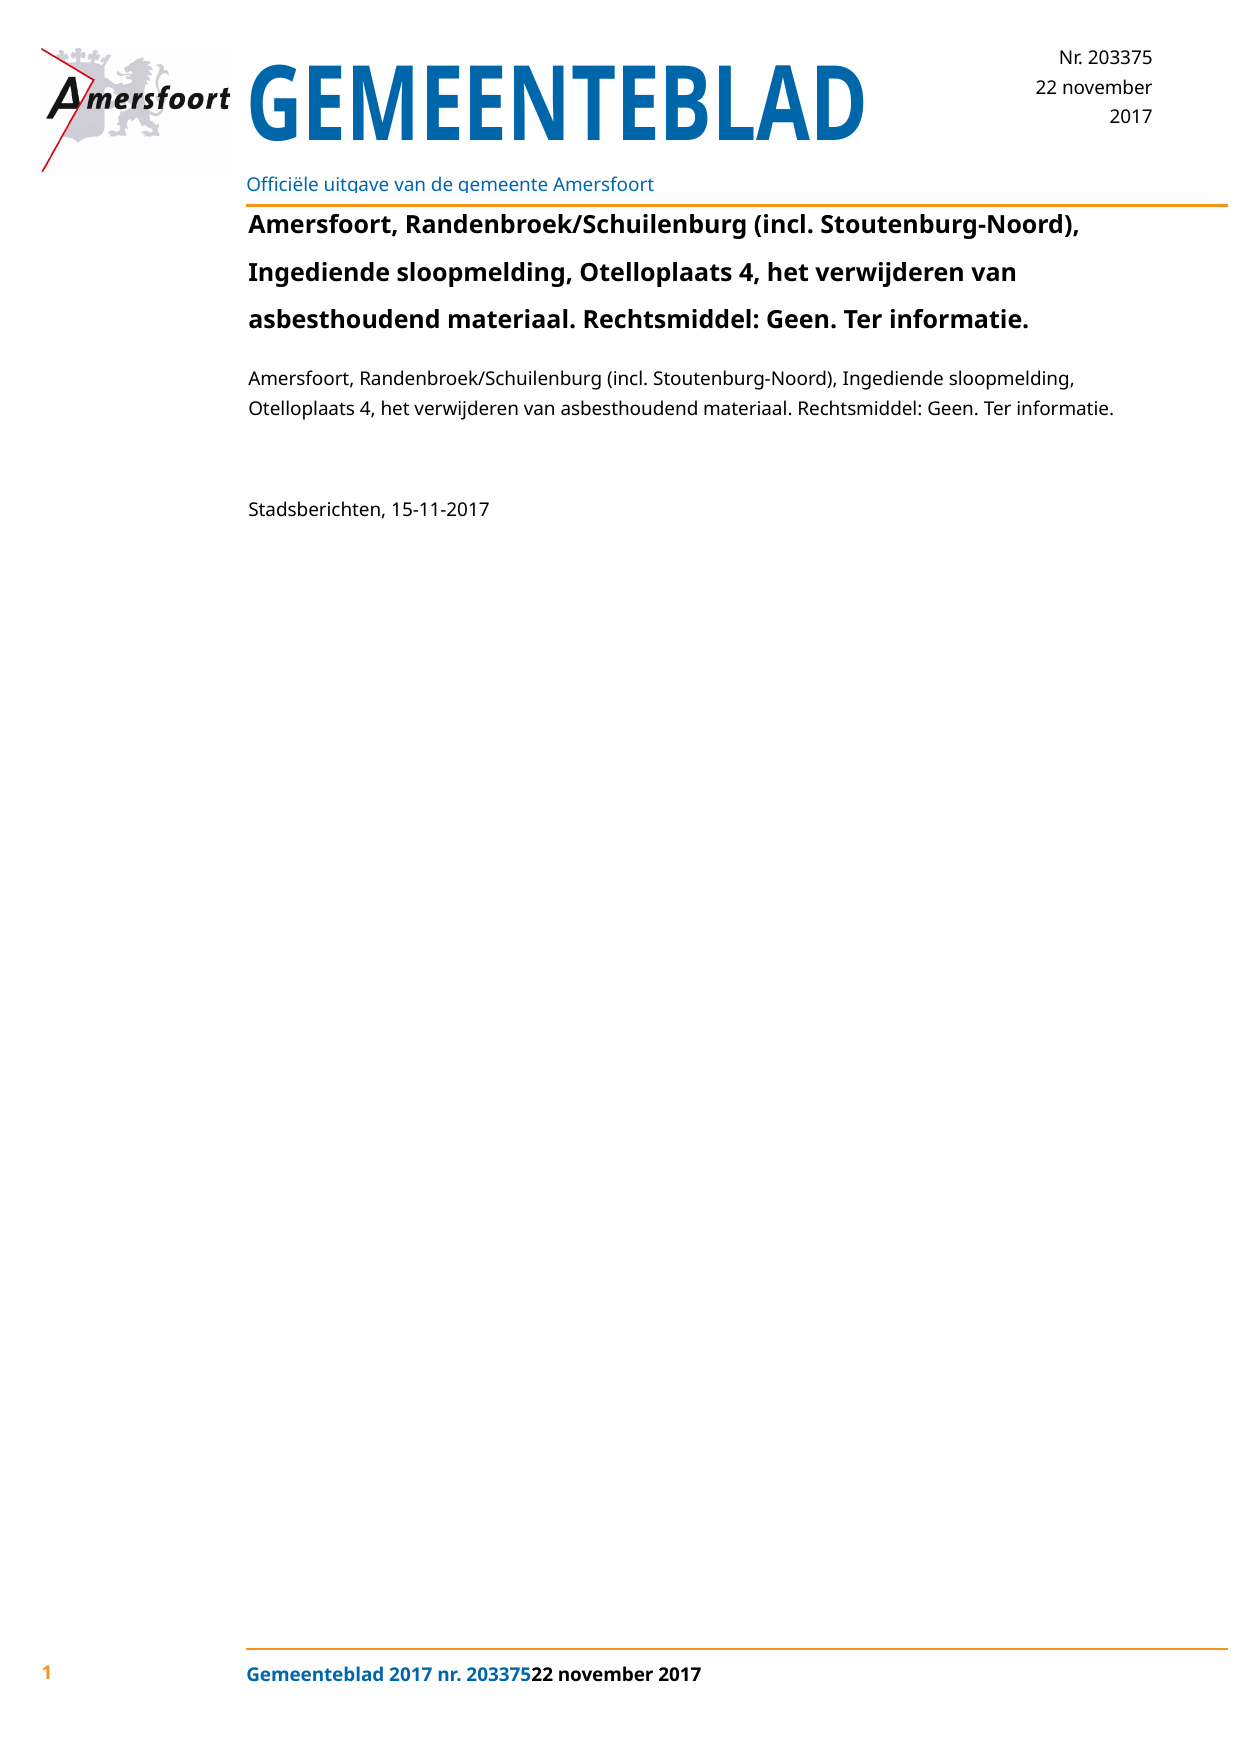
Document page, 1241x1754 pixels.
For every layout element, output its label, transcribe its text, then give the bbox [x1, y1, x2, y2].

text Amersfoort, Randenbroek/Schuilenburg (incl. Stoutenburg-Noord), Ingediende sloopmelding, Otelloplaats 4, het verwijderen van asbesthoudend materiaal. Rechtsmiddel: Geen. Ter informatie. [248, 207, 1152, 336]
text Stadsberichten, 15-11-2017 [248, 496, 1152, 522]
picture [41, 47, 231, 172]
text Amersfoort, Randenbroek/Schuilenburg (incl. Stoutenburg-Noord), Ingediende sloopmelding, Otelloplaats 4, het verwijderen van asbesthoudend materiaal. Rechtsmiddel: Geen. Ter informatie. [248, 366, 1152, 421]
